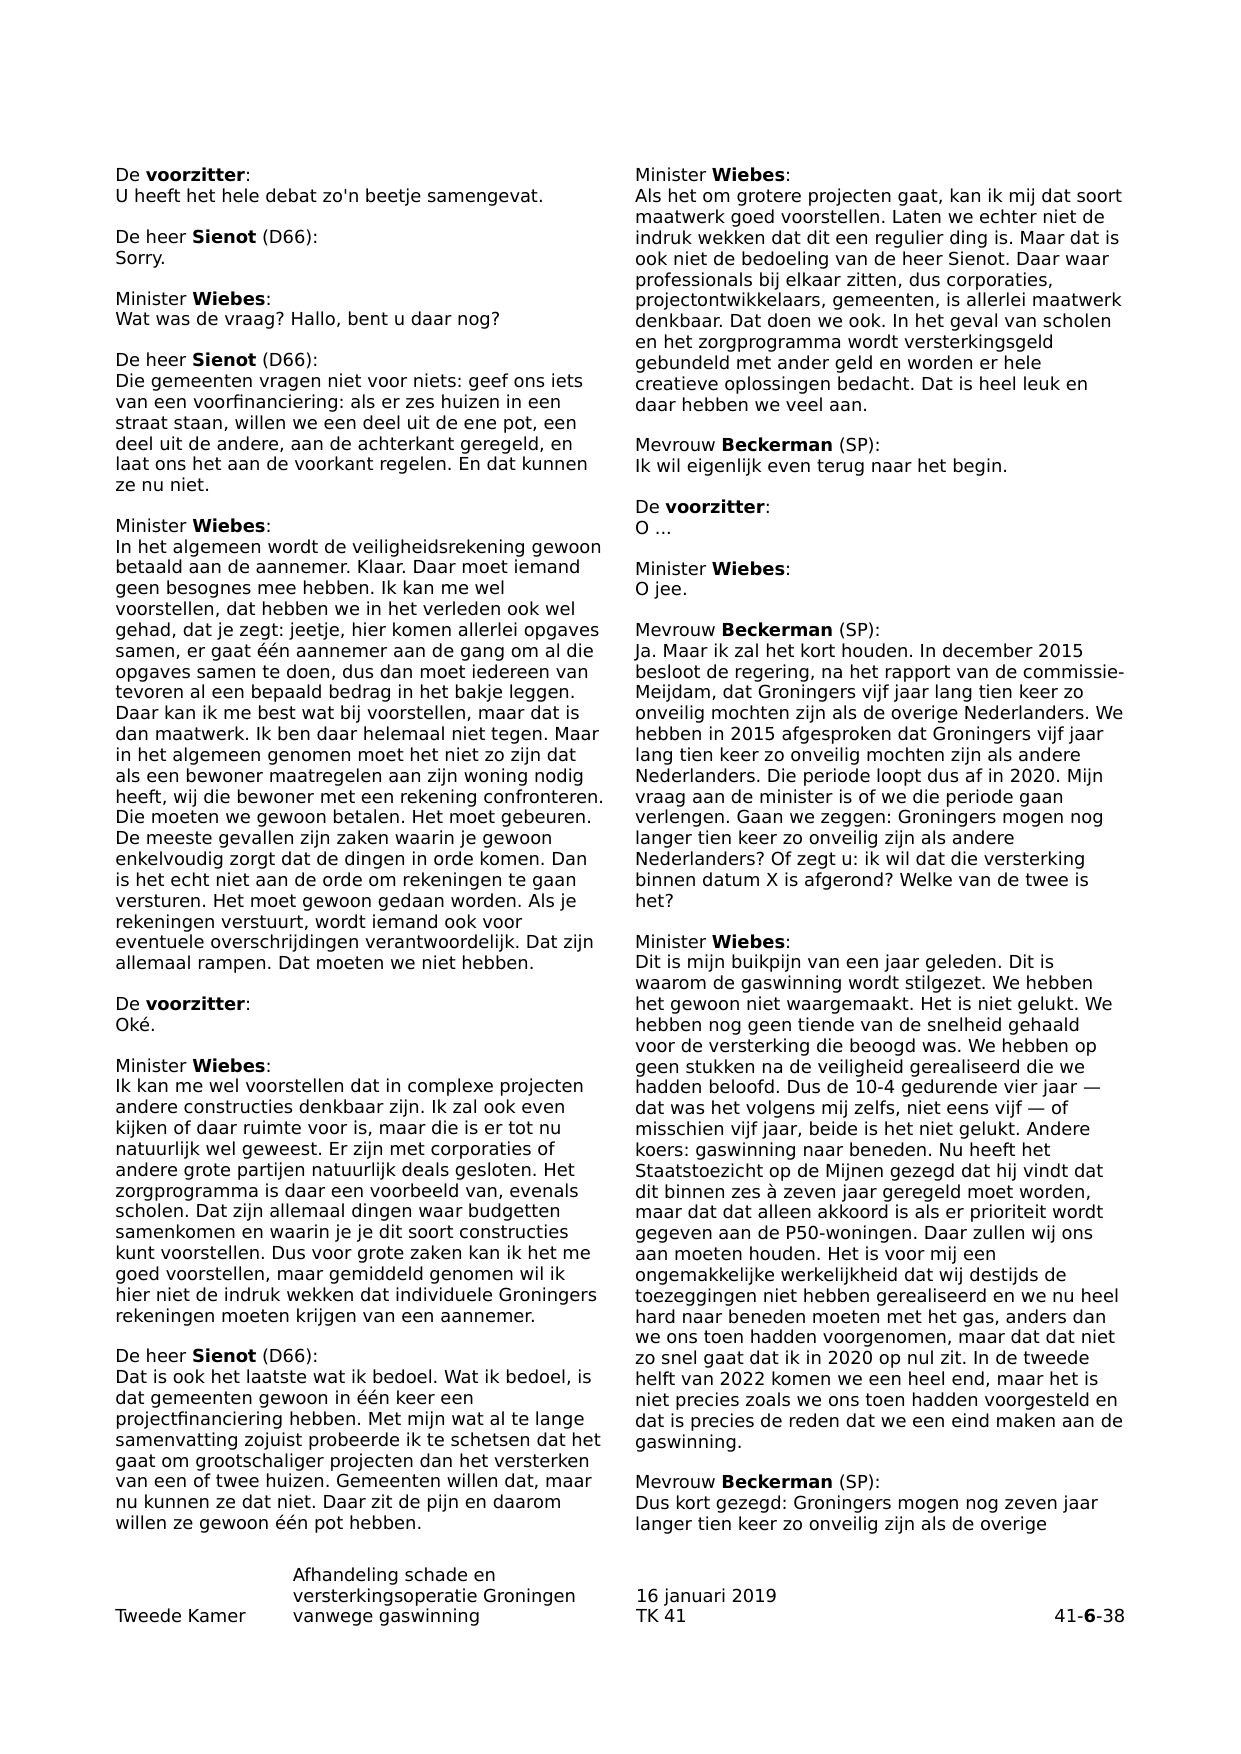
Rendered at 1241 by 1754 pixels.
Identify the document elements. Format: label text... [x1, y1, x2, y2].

text De heer Sienot (D66): [115, 227, 605, 248]
text Minister Wiebes: [635, 165, 1125, 186]
text Mevrouw Beckerman (SP): [635, 620, 1125, 641]
text Minister Wiebes: [635, 558, 1125, 579]
text Ik kan me wel voorstellen dat in complexe projecten andere constructies denkbaar zijn. Ik zal ook even kijken of daar ruimte voor is, maar die is er tot nu natuurlijk wel geweest. Er zijn met corporaties of andere grote partijen natuurlijk deals gesloten. Het zorgprogramma is daar een voorbeeld van, evenals scholen. Dat zijn allemaal dingen waar budgetten samenkomen en waarin je je dit soort constructies kunt voorstellen. Dus voor grote zaken kan ik het me goed voorstellen, maar gemiddeld genomen wil ik hier niet de indruk wekken dat individuele Groningers rekeningen moeten krijgen van een aannemer. [115, 1076, 605, 1326]
text Oké. [115, 1015, 605, 1036]
text Mevrouw Beckerman (SP): [635, 435, 1125, 456]
text U heeft het hele debat zo'n beetje samengevat. [115, 186, 605, 207]
text Als het om grotere projecten gaat, kan ik mij dat soort maatwerk goed voorstellen. Laten we echter niet de indruk wekken dat dit een regulier ding is. Maar dat is ook niet de bedoeling van de heer Sienot. Daar waar professionals bij elkaar zitten, dus corporaties, projectontwikkelaars, gemeenten, is allerlei maatwerk denkbaar. Dat doen we ook. In het geval van scholen en het zorgprogramma wordt versterkingsgeld gebundeld met ander geld en worden er hele creatieve oplossingen bedacht. Dat is heel leuk en daar hebben we veel aan. [635, 186, 1125, 415]
text Minister Wiebes: [635, 931, 1125, 952]
text Minister Wiebes: [115, 288, 605, 309]
text De voorzitter: [635, 497, 1125, 517]
text De voorzitter: [115, 994, 605, 1015]
text Ik wil eigenlijk even terug naar het begin. [635, 456, 1125, 477]
text Ja. Maar ik zal het kort houden. In december 2015 besloot de regering, na het rapport van de commissie-Meijdam, dat Groningers vijf jaar lang tien keer zo onveilig mochten zijn als de overige Nederlanders. We hebben in 2015 afgesproken dat Groningers vijf jaar lang tien keer zo onveilig mochten zijn als andere Nederlanders. Die periode loopt dus af in 2020. Mijn vraag aan de minister is of we die periode gaan verlengen. Gaan we zeggen: Groningers mogen nog langer tien keer zo onveilig zijn als andere Nederlanders? Of zegt u: ik wil dat die versterking binnen datum X is afgerond? Welke van de twee is het? [635, 641, 1125, 911]
text O jee. [635, 579, 1125, 600]
text Minister Wiebes: [115, 1056, 605, 1076]
text De voorzitter: [115, 165, 605, 186]
text O ... [635, 517, 1125, 538]
text Minister Wiebes: [115, 516, 605, 536]
text Wat was de vraag? Hallo, bent u daar nog? [115, 309, 605, 330]
text Mevrouw Beckerman (SP): [635, 1472, 1125, 1493]
text De heer Sienot (D66): [115, 1346, 605, 1367]
text Dat is ook het laatste wat ik bedoel. Wat ik bedoel, is dat gemeenten gewoon in één keer een projectfinanciering hebben. Met mijn wat al te lange samenvatting zojuist probeerde ik te schetsen dat het gaat om grootschaliger projecten dan het versterken van een of twee huizen. Gemeenten willen dat, maar nu kunnen ze dat niet. Daar zit de pijn en daarom willen ze gewoon één pot hebben. [115, 1367, 605, 1534]
text Sorry. [115, 248, 605, 268]
text Dus kort gezegd: Groningers mogen nog zeven jaar langer tien keer zo onveilig zijn als de overige [635, 1493, 1125, 1534]
text Die gemeenten vragen niet voor niets: geef ons iets van een voorfinanciering: als er zes huizen in een straat staan, willen we een deel uit de ene pot, een deel uit de andere, aan de achterkant geregeld, en laat ons het aan de voorkant regelen. En dat kunnen ze nu niet. [115, 371, 605, 496]
text Dit is mijn buikpijn van een jaar geleden. Dit is waarom de gaswinning wordt stilgezet. We hebben het gewoon niet waargemaakt. Het is niet gelukt. We hebben nog geen tiende van de snelheid gehaald voor de versterking die beoogd was. We hebben op geen stukken na de veiligheid gerealiseerd die we hadden beloofd. Dus de 10-4 gedurende vier jaar — dat was het volgens mij zelfs, niet eens vijf — of misschien vijf jaar, beide is het niet gelukt. Andere koers: gaswinning naar beneden. Nu heeft het Staatstoezicht op de Mijnen gezegd dat hij vindt dat dit binnen zes à zeven jaar geregeld moet worden, maar dat dat alleen akkoord is als er prioriteit wordt gegeven aan de P50-woningen. Daar zullen wij ons aan moeten houden. Het is voor mij een ongemakkelijke werkelijkheid dat wij destijds de toezeggingen niet hebben gerealiseerd en we nu heel hard naar beneden moeten met het gas, anders dan we ons toen hadden voorgenomen, maar dat dat niet zo snel gaat dat ik in 2020 op nul zit. In de tweede helft van 2022 komen we een heel end, maar het is niet precies zoals we ons toen hadden voorgesteld en dat is precies de reden dat we een eind maken aan de gaswinning. [635, 952, 1125, 1452]
text De heer Sienot (D66): [115, 350, 605, 371]
text In het algemeen wordt de veiligheidsrekening gewoon betaald aan de aannemer. Klaar. Daar moet iemand geen besognes mee hebben. Ik kan me wel voorstellen, dat hebben we in het verleden ook wel gehad, dat je zegt: jeetje, hier komen allerlei opgaves samen, er gaat één aannemer aan de gang om al die opgaves samen te doen, dus dan moet iedereen van tevoren al een bepaald bedrag in het bakje leggen. Daar kan ik me best wat bij voorstellen, maar dat is dan maatwerk. Ik ben daar helemaal niet tegen. Maar in het algemeen genomen moet het niet zo zijn dat als een bewoner maatregelen aan zijn woning nodig heeft, wij die bewoner met een rekening confronteren. Die moeten we gewoon betalen. Het moet gebeuren. De meeste gevallen zijn zaken waarin je gewoon enkelvoudig zorgt dat de dingen in orde komen. Dan is het echt niet aan de orde om rekeningen te gaan versturen. Het moet gewoon gedaan worden. Als je rekeningen verstuurt, wordt iemand ook voor eventuele overschrijdingen verantwoordelijk. Dat zijn allemaal rampen. Dat moeten we niet hebben. [115, 536, 605, 974]
